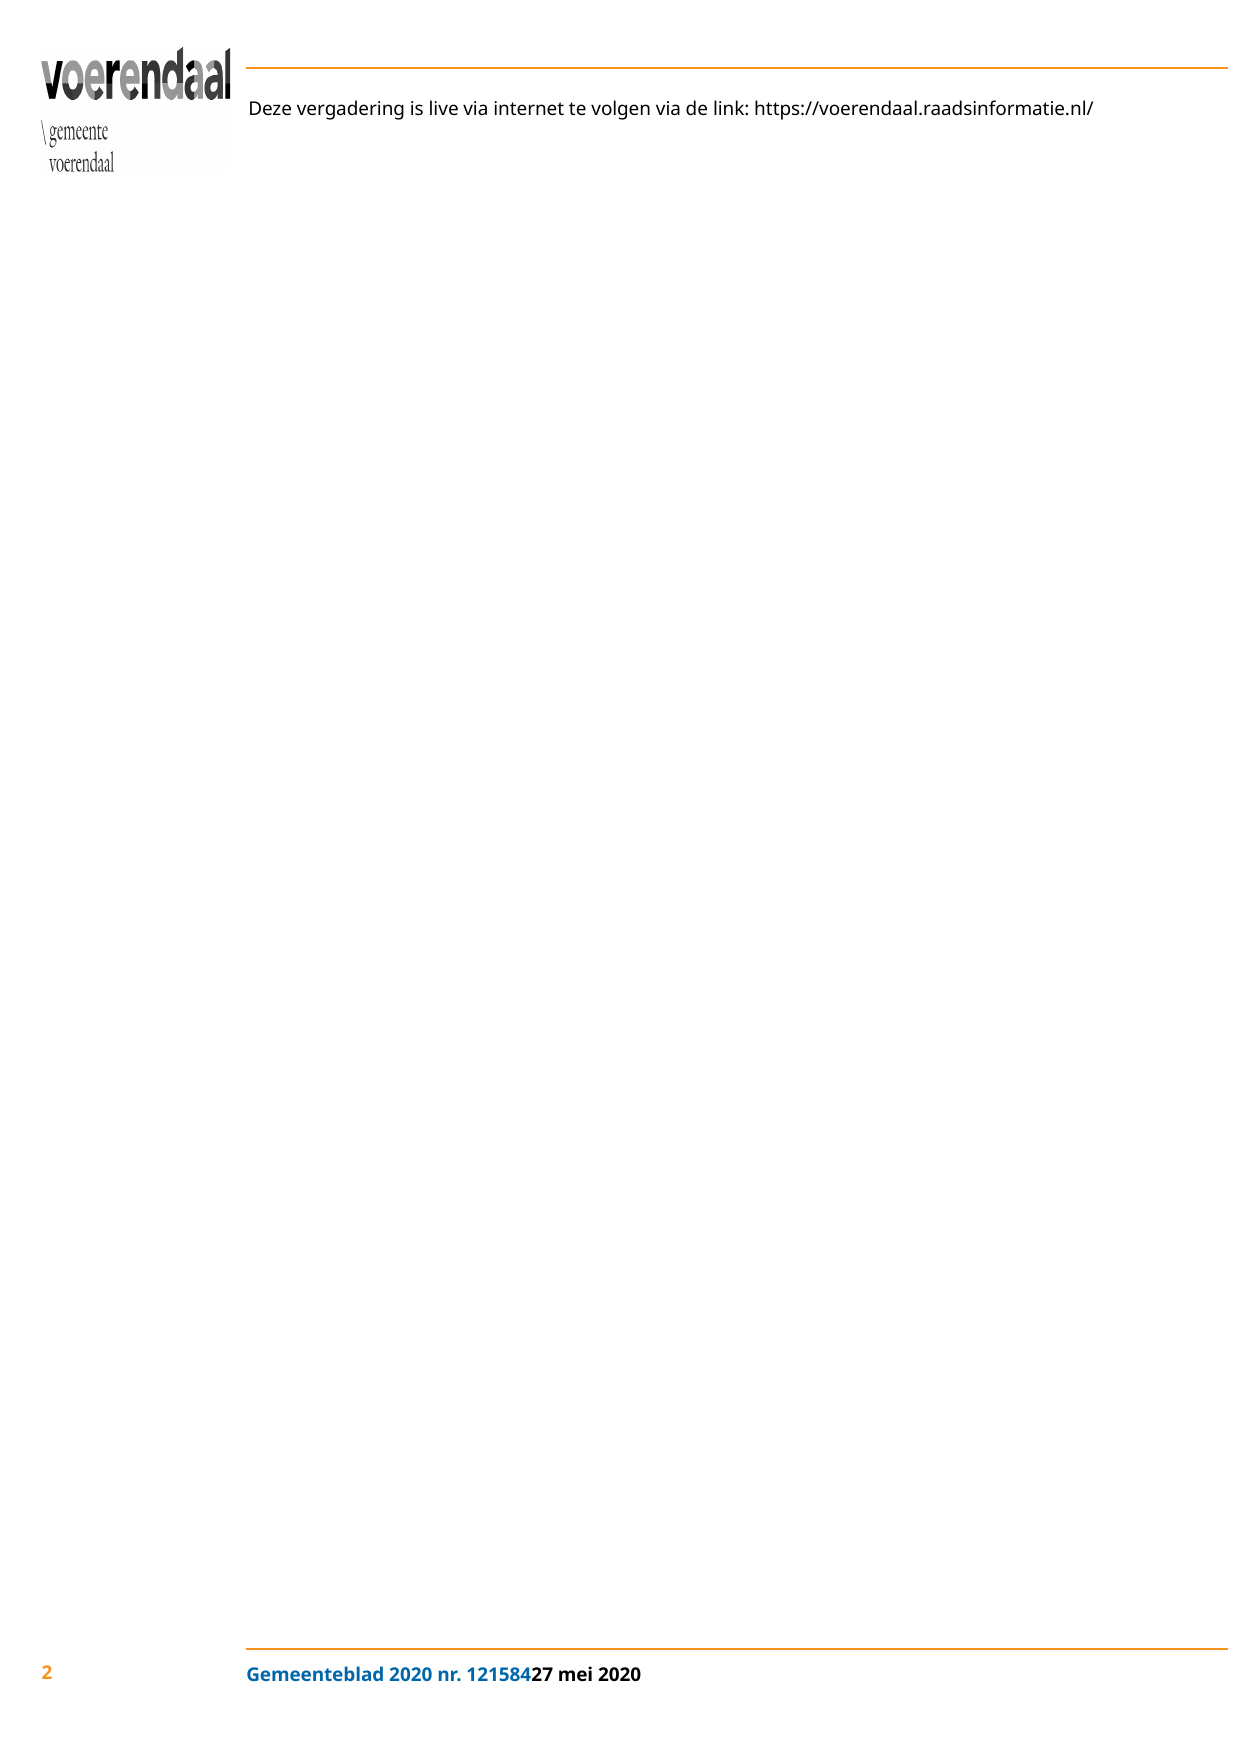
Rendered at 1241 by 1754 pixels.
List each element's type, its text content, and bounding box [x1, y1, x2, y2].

text Deze vergadering is live via internet te volgen via de link: https://voerendaal.raadsinformatie.nl/ [248, 95, 1152, 121]
picture [41, 47, 231, 172]
